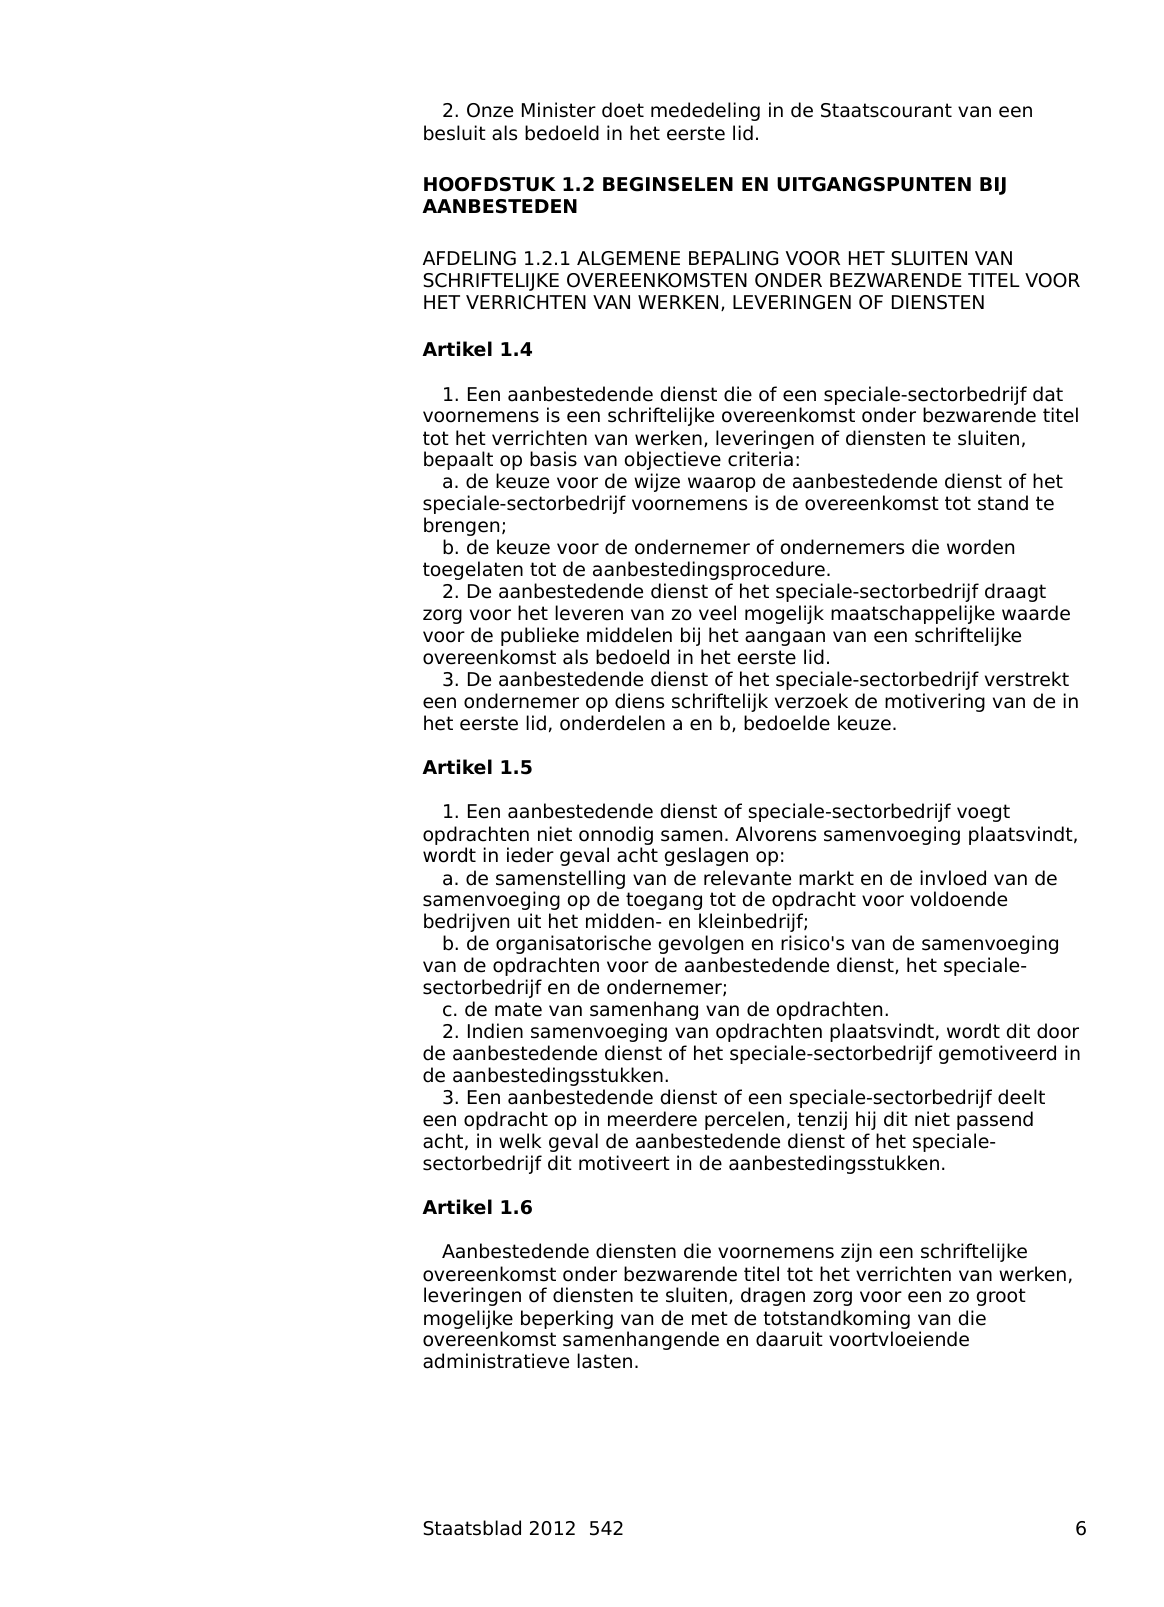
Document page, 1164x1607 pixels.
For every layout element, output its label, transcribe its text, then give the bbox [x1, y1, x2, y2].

text c. de mate van samenhang van de opdrachten. [422, 999, 1087, 1021]
text 1. Een aanbestedende dienst die of een speciale-sectorbedrijf dat voornemens is een schriftelijke overeenkomst onder bezwarende titel tot het verrichten van werken, leveringen of diensten te sluiten, bepaalt op basis van objectieve criteria: [422, 383, 1087, 471]
subtitle Artikel 1.4 [422, 339, 1087, 361]
text Aanbestedende diensten die voornemens zijn een schriftelijke overeenkomst onder bezwarende titel tot het verrichten van werken, leveringen of diensten te sluiten, dragen zorg voor een zo groot mogelijke beperking van de met de totstandkoming van die overeenkomst samenhangende en daaruit voortvloeiende administratieve lasten. [422, 1241, 1087, 1373]
text 2. Onze Minister doet mededeling in de Staatscourant van een besluit als bedoeld in het eerste lid. [422, 100, 1087, 144]
text 1. Een aanbestedende dienst of speciale-sectorbedrijf voegt opdrachten niet onnodig samen. Alvorens samenvoeging plaatsvindt, wordt in ieder geval acht geslagen op: [422, 801, 1087, 867]
subtitle Artikel 1.5 [422, 757, 1087, 779]
text a. de samenstelling van de relevante markt en de invloed van de samenvoeging op de toegang tot de opdracht voor voldoende bedrijven uit het midden- en kleinbedrijf; [422, 867, 1087, 933]
subtitle Artikel 1.6 [422, 1197, 1087, 1219]
subtitle HOOFDSTUK 1.2 BEGINSELEN EN UITGANGSPUNTEN BIJ AANBESTEDEN [422, 174, 1087, 218]
subtitle AFDELING 1.2.1 ALGEMENE BEPALING VOOR HET SLUITEN VAN SCHRIFTELIJKE OVEREENKOMSTEN ONDER BEZWARENDE TITEL VOOR HET VERRICHTEN VAN WERKEN, LEVERINGEN OF DIENSTEN [422, 248, 1087, 314]
text b. de organisatorische gevolgen en risico's van de samenvoeging van de opdrachten voor de aanbestedende dienst, het speciale-sectorbedrijf en de ondernemer; [422, 933, 1087, 999]
text 2. De aanbestedende dienst of het speciale-sectorbedrijf draagt zorg voor het leveren van zo veel mogelijk maatschappelijke waarde voor de publieke middelen bij het aangaan van een schriftelijke overeenkomst als bedoeld in het eerste lid. [422, 581, 1087, 669]
text a. de keuze voor de wijze waarop de aanbestedende dienst of het speciale-sectorbedrijf voornemens is de overeenkomst tot stand te brengen; [422, 471, 1087, 537]
text 3. De aanbestedende dienst of het speciale-sectorbedrijf verstrekt een ondernemer op diens schriftelijk verzoek de motivering van de in het eerste lid, onderdelen a en b, bedoelde keuze. [422, 669, 1087, 735]
text 2. Indien samenvoeging van opdrachten plaatsvindt, wordt dit door de aanbestedende dienst of het speciale-sectorbedrijf gemotiveerd in de aanbestedingsstukken. [422, 1021, 1087, 1087]
text b. de keuze voor de ondernemer of ondernemers die worden toegelaten tot de aanbestedingsprocedure. [422, 537, 1087, 581]
text 3. Een aanbestedende dienst of een speciale-sectorbedrijf deelt een opdracht op in meerdere percelen, tenzij hij dit niet passend acht, in welk geval de aanbestedende dienst of het speciale-sectorbedrijf dit motiveert in de aanbestedingsstukken. [422, 1087, 1087, 1175]
